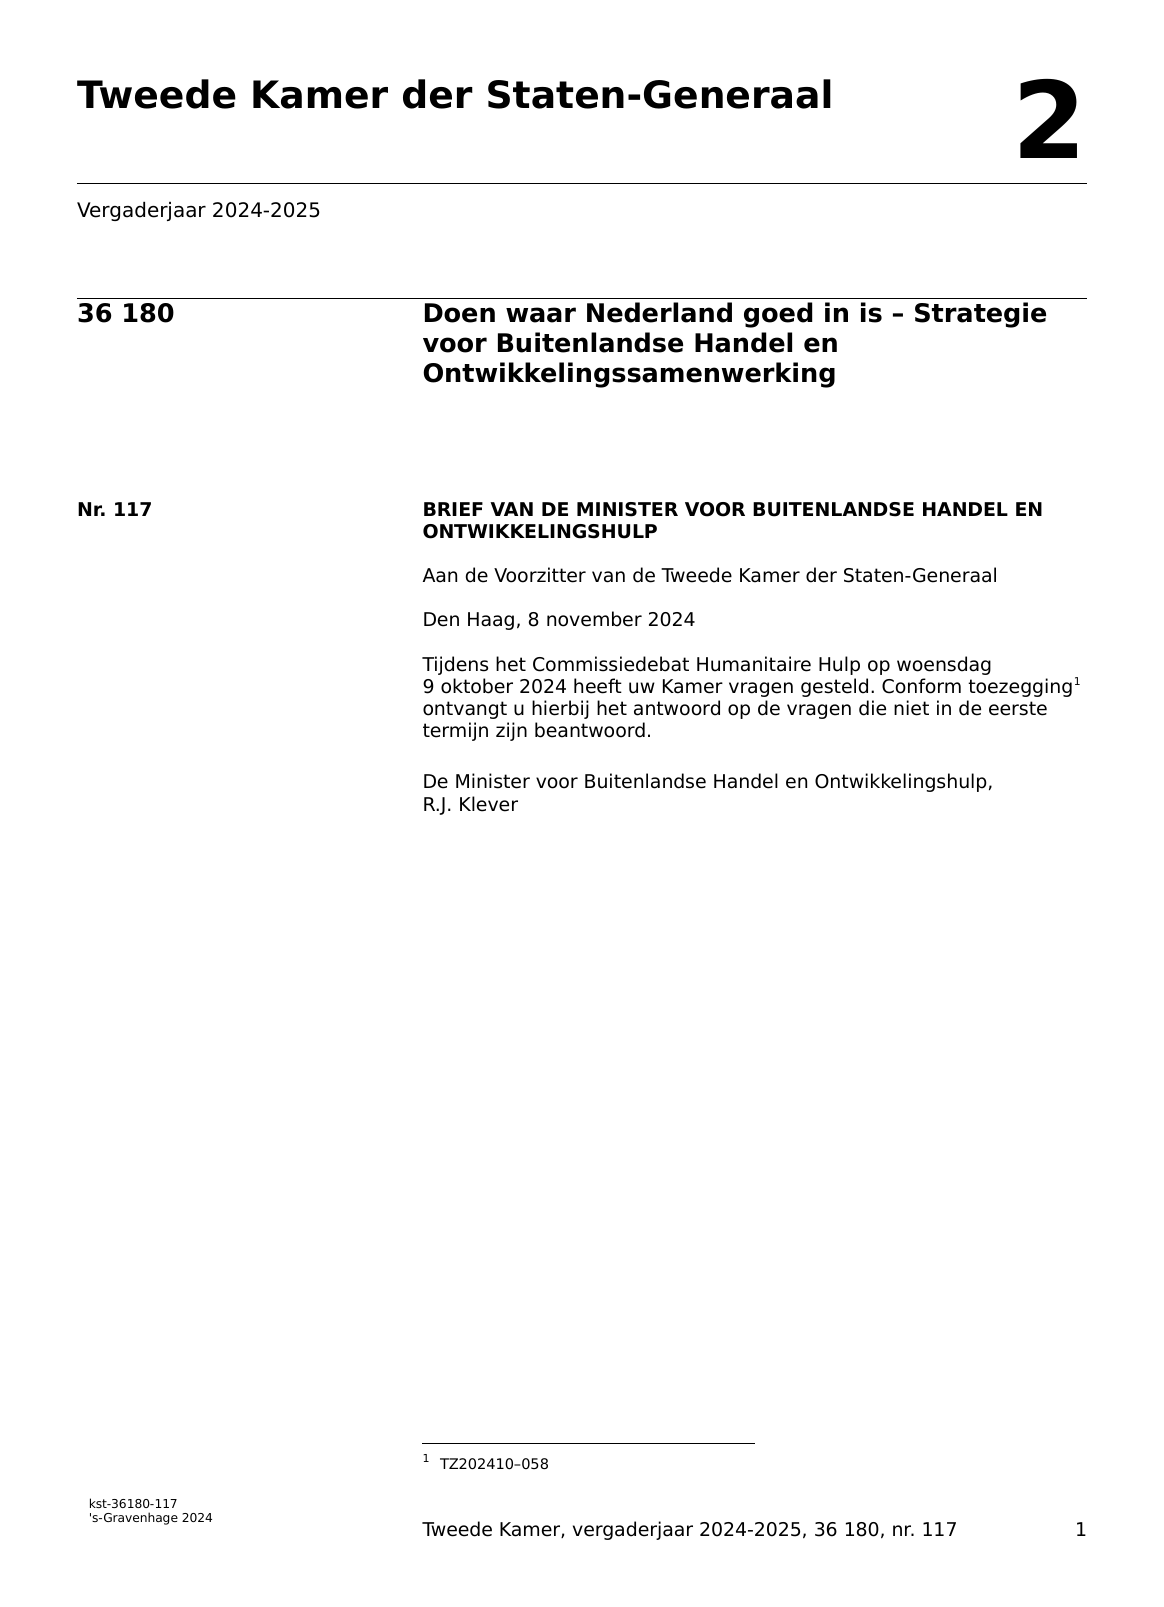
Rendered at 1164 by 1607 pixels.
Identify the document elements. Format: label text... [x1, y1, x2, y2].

text Den Haag, 8 november 2024 [422, 609, 1087, 631]
subtitle Nr. 117 BRIEF VAN DE MINISTER VOOR BUITENLANDSE HANDEL EN ONTWIKKELINGSHULP [77, 499, 1087, 543]
table_header Tweede Kamer der Staten-Generaal [77, 59, 886, 183]
table_cell Vergaderjaar 2024-2025 [77, 184, 1087, 298]
subtitle 36 180 Doen waar Nederland goed in is – Strategie voor Buitenlandse Handel en Ontwikkelingssamenwerking [77, 299, 1087, 388]
text Tijdens het Commissiedebat Humanitaire Hulp op woensdag 9 oktober 2024 heeft uw Kamer vragen gesteld. Conform toezegging ontvangt u hierbij het antwoord op de vragen die niet in de eerste termijn zijn beantwoord. [422, 653, 1087, 741]
text Aan de Voorzitter van de Tweede Kamer der Staten-Generaal [422, 565, 1087, 587]
table_header 2 [886, 59, 1087, 183]
text De Minister voor Buitenlandse Handel en Ontwikkelingshulp, R.J. Klever [422, 771, 1087, 815]
text TZ202410–058 [422, 1452, 1087, 1474]
text 's-Gravenhage 2024 [88, 1511, 323, 1525]
text kst-36180-117 [88, 1497, 323, 1511]
